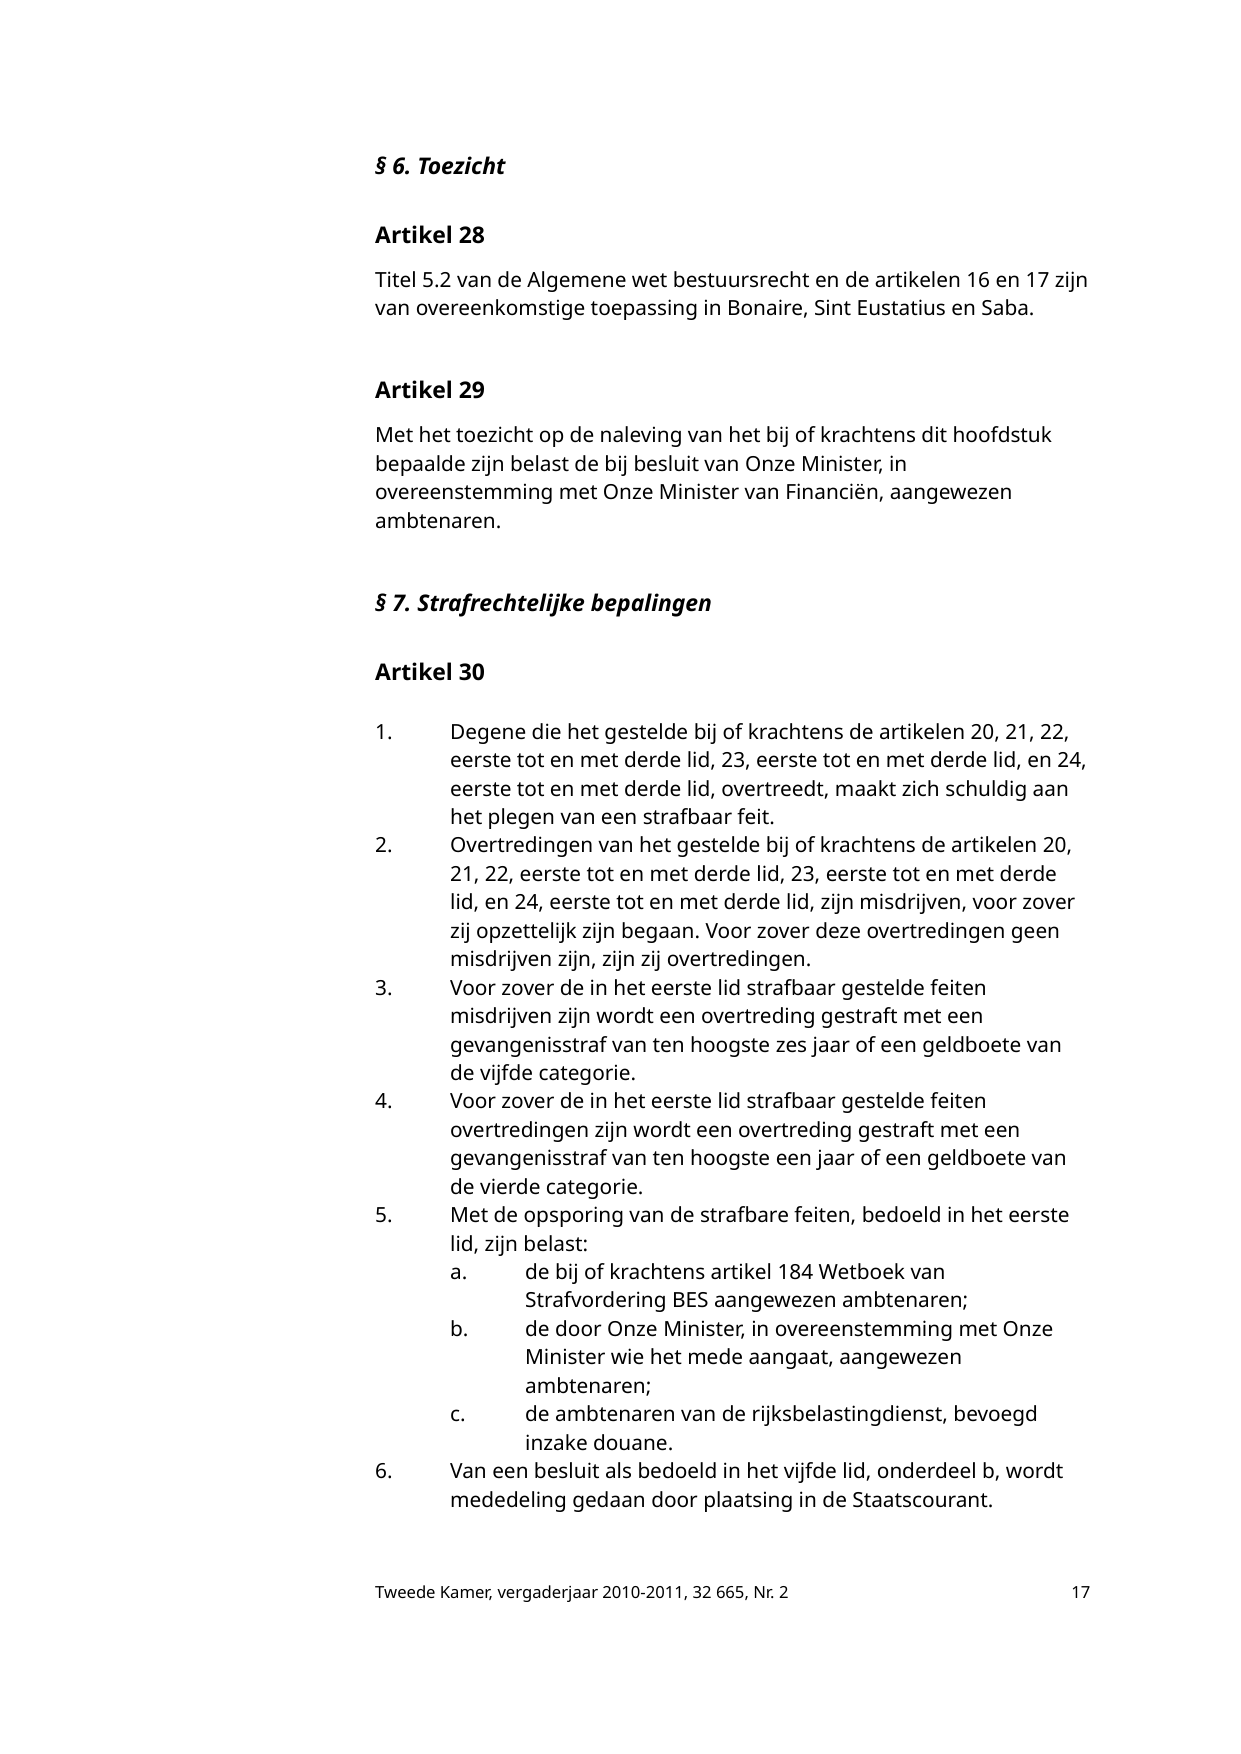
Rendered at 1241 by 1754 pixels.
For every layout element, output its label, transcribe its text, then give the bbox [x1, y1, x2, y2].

text Titel 5.2 van de Algemene wet bestuursrecht en de artikelen 16 en 17 zijn van overeenkomstige toepassing in Bonaire, Sint Eustatius en Saba. [375, 265, 1090, 322]
text Met het toezicht op de naleving van het bij of krachtens dit hoofdstuk bepaalde zijn belast de bij besluit van Onze Minister, in overeenstemming met Onze Minister van Financiën, aangewezen ambtenaren. [375, 421, 1090, 534]
list Van een besluit als bedoeld in het vijfde lid, onderdeel b, wordt mededeling gedaan door plaatsing in de Staatscourant. [375, 1456, 1090, 1513]
list de bij of krachtens artikel 184 Wetboek van Strafvordering BES aangewezen ambtenaren; [450, 1257, 1090, 1314]
list Overtredingen van het gestelde bij of krachtens de artikelen 20, 21, 22, eerste tot en met derde lid, 23, eerste tot en met derde lid, en 24, eerste tot en met derde lid, zijn misdrijven, voor zover zij opzettelijk zijn begaan. Voor zover deze overtredingen geen misdrijven zijn, zijn zij overtredingen. [375, 831, 1090, 973]
list Met de opsporing van de strafbare feiten, bedoeld in het eerste lid, zijn belast: [375, 1200, 1090, 1257]
subtitle § 7. Strafrechtelijke bepalingen [375, 587, 1090, 618]
list de door Onze Minister, in overeenstemming met Onze Minister wie het mede aangaat, aangewezen ambtenaren; [450, 1314, 1090, 1399]
subtitle Artikel 28 [375, 219, 1090, 250]
list Voor zover de in het eerste lid strafbaar gestelde feiten misdrijven zijn wordt een overtreding gestraft met een gevangenisstraf van ten hoogste zes jaar of een geldboete van de vijfde categorie. [375, 973, 1090, 1087]
list Voor zover de in het eerste lid strafbaar gestelde feiten overtredingen zijn wordt een overtreding gestraft met een gevangenisstraf van ten hoogste een jaar of een geldboete van de vierde categorie. [375, 1087, 1090, 1200]
subtitle § 6. Toezicht [375, 150, 1090, 181]
list Degene die het gestelde bij of krachtens de artikelen 20, 21, 22, eerste tot en met derde lid, 23, eerste tot en met derde lid, en 24, eerste tot en met derde lid, overtreedt, maakt zich schuldig aan het plegen van een strafbaar feit. [375, 717, 1090, 831]
subtitle Artikel 29 [375, 374, 1090, 406]
list de ambtenaren van de rijksbelastingdienst, bevoegd inzake douane. [450, 1399, 1090, 1456]
subtitle Artikel 30 [375, 656, 1090, 687]
